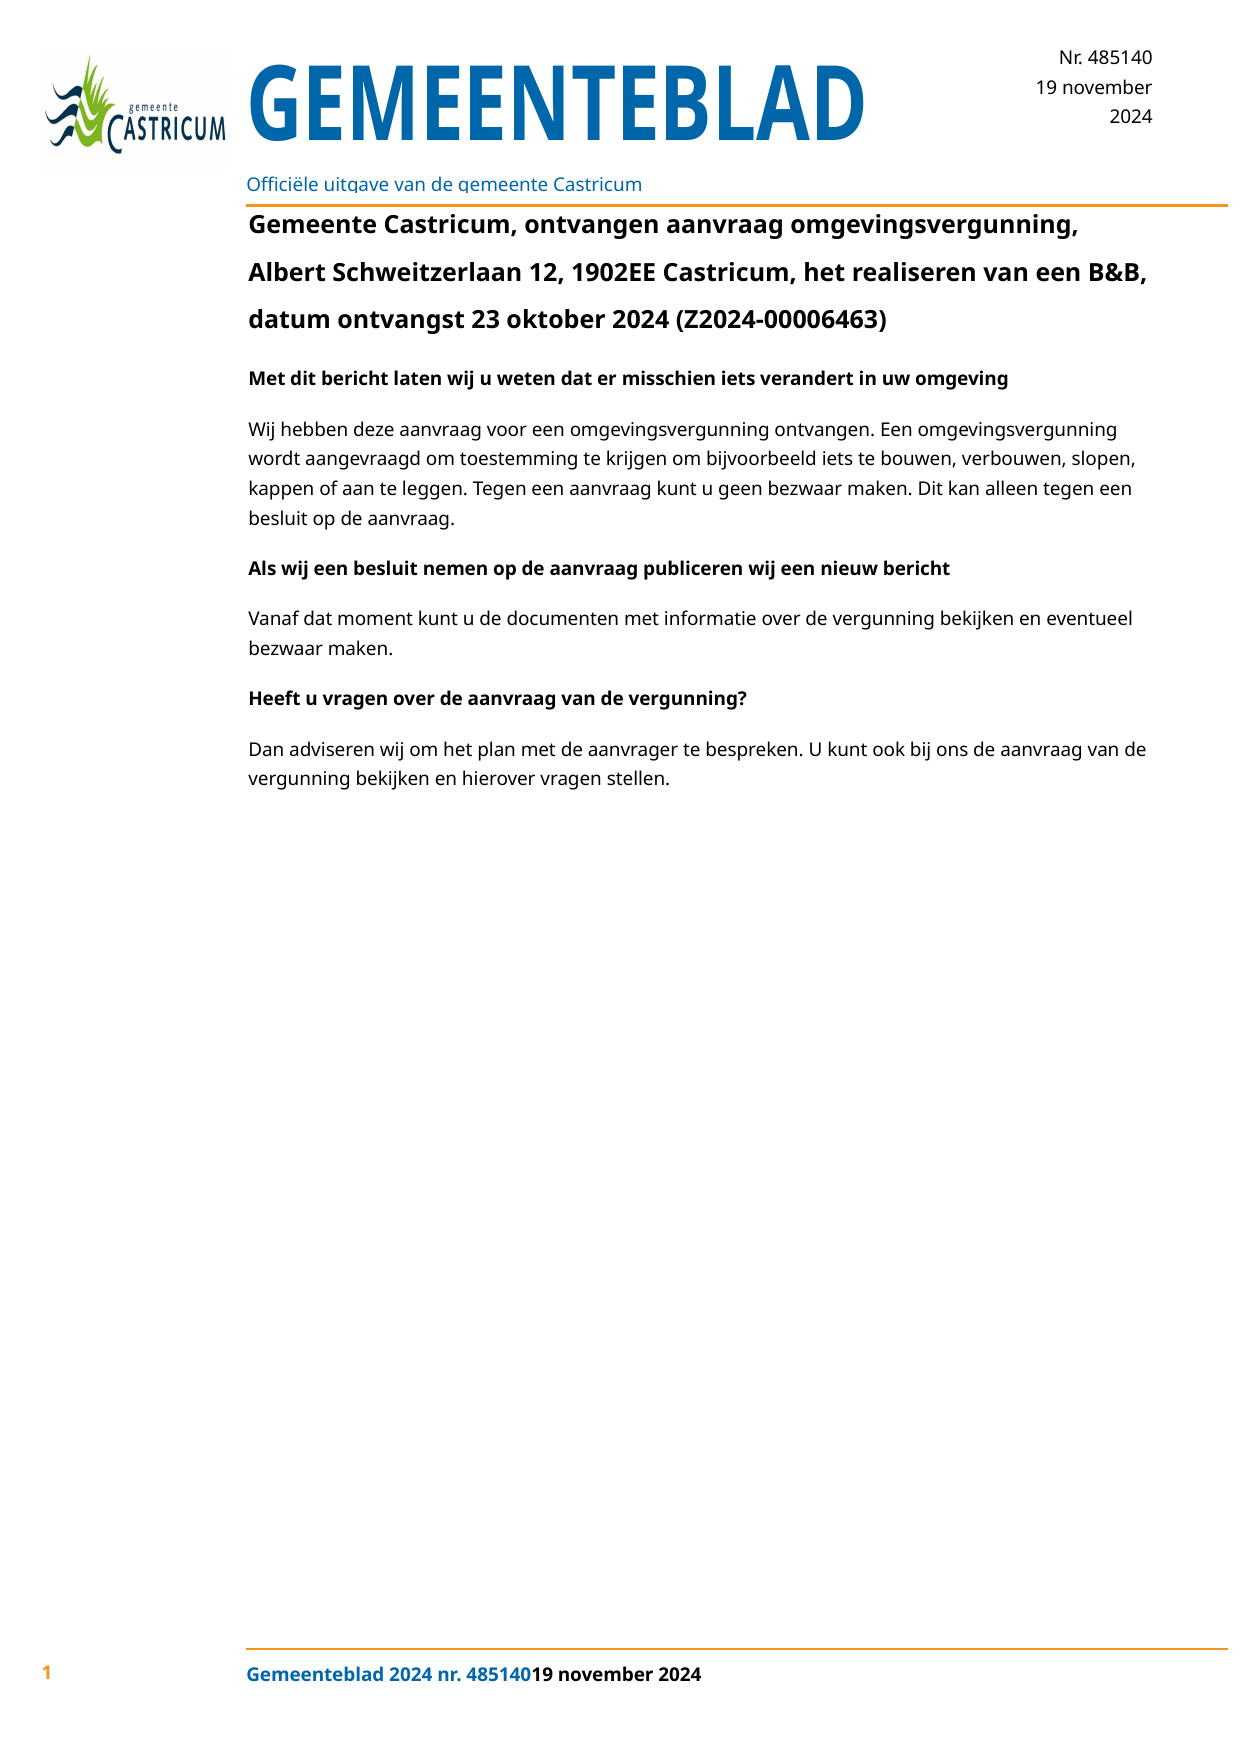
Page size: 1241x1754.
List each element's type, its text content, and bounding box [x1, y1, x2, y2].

text Als wij een besluit nemen op de aanvraag publiceren wij een nieuw bericht [248, 555, 1152, 581]
text Heeft u vragen over de aanvraag van de vergunning? [248, 686, 1152, 711]
text Gemeente Castricum, ontvangen aanvraag omgevingsvergunning, Albert Schweitzerlaan 12, 1902EE Castricum, het realiseren van een B&B, datum ontvangst 23 oktober 2024 (Z2024-00006463) [248, 207, 1152, 336]
text Vanaf dat moment kunt u de documenten met informatie over de vergunning bekijken en eventueel bezwaar maken. [248, 606, 1152, 661]
text Wij hebben deze aanvraag voor een omgevingsvergunning ontvangen. Een omgevingsvergunning wordt aangevraagd om toestemming te krijgen om bijvoorbeeld iets te bouwen, verbouwen, slopen, kappen of aan te leggen. Tegen een aanvraag kunt u geen bezwaar maken. Dit kan alleen tegen een besluit op de aanvraag. [248, 416, 1152, 530]
text Dan adviseren wij om het plan met de aanvrager te bespreken. U kunt ook bij ons de aanvraag van de vergunning bekijken en hierover vragen stellen. [248, 736, 1152, 791]
picture [41, 47, 231, 172]
text Met dit bericht laten wij u weten dat er misschien iets verandert in uw omgeving [248, 366, 1152, 391]
